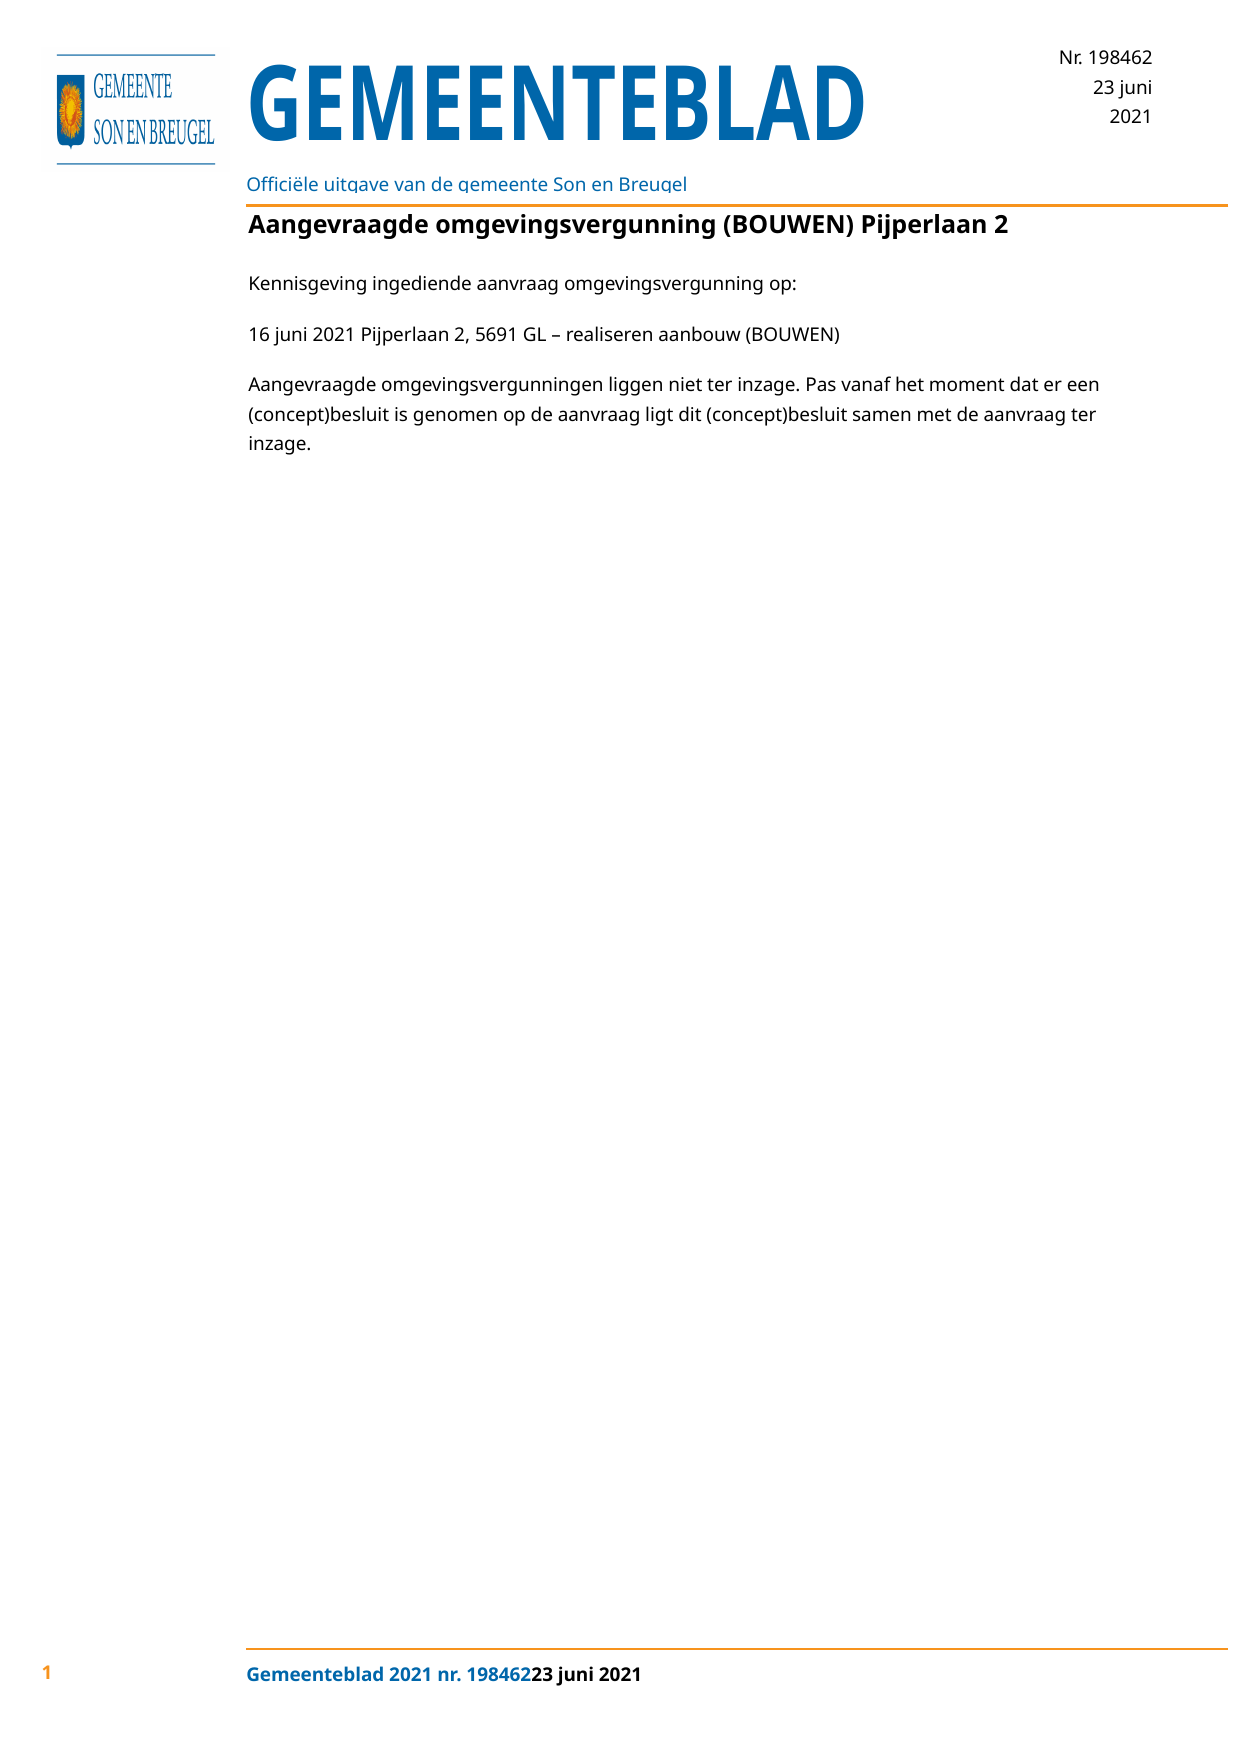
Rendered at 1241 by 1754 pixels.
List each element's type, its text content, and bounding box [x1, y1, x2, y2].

text Aangevraagde omgevingsvergunning (BOUWEN) Pijperlaan 2 [248, 207, 1152, 241]
text 16 juni 2021 Pijperlaan 2, 5691 GL – realiseren aanbouw (BOUWEN) [248, 321, 1152, 346]
picture [41, 47, 231, 172]
text Aangevraagde omgevingsvergunningen liggen niet ter inzage. Pas vanaf het moment dat er een (concept)besluit is genomen op de aanvraag ligt dit (concept)besluit samen met de aanvraag ter inzage. [248, 371, 1152, 456]
text Kennisgeving ingediende aanvraag omgevingsvergunning op: [248, 270, 1152, 296]
